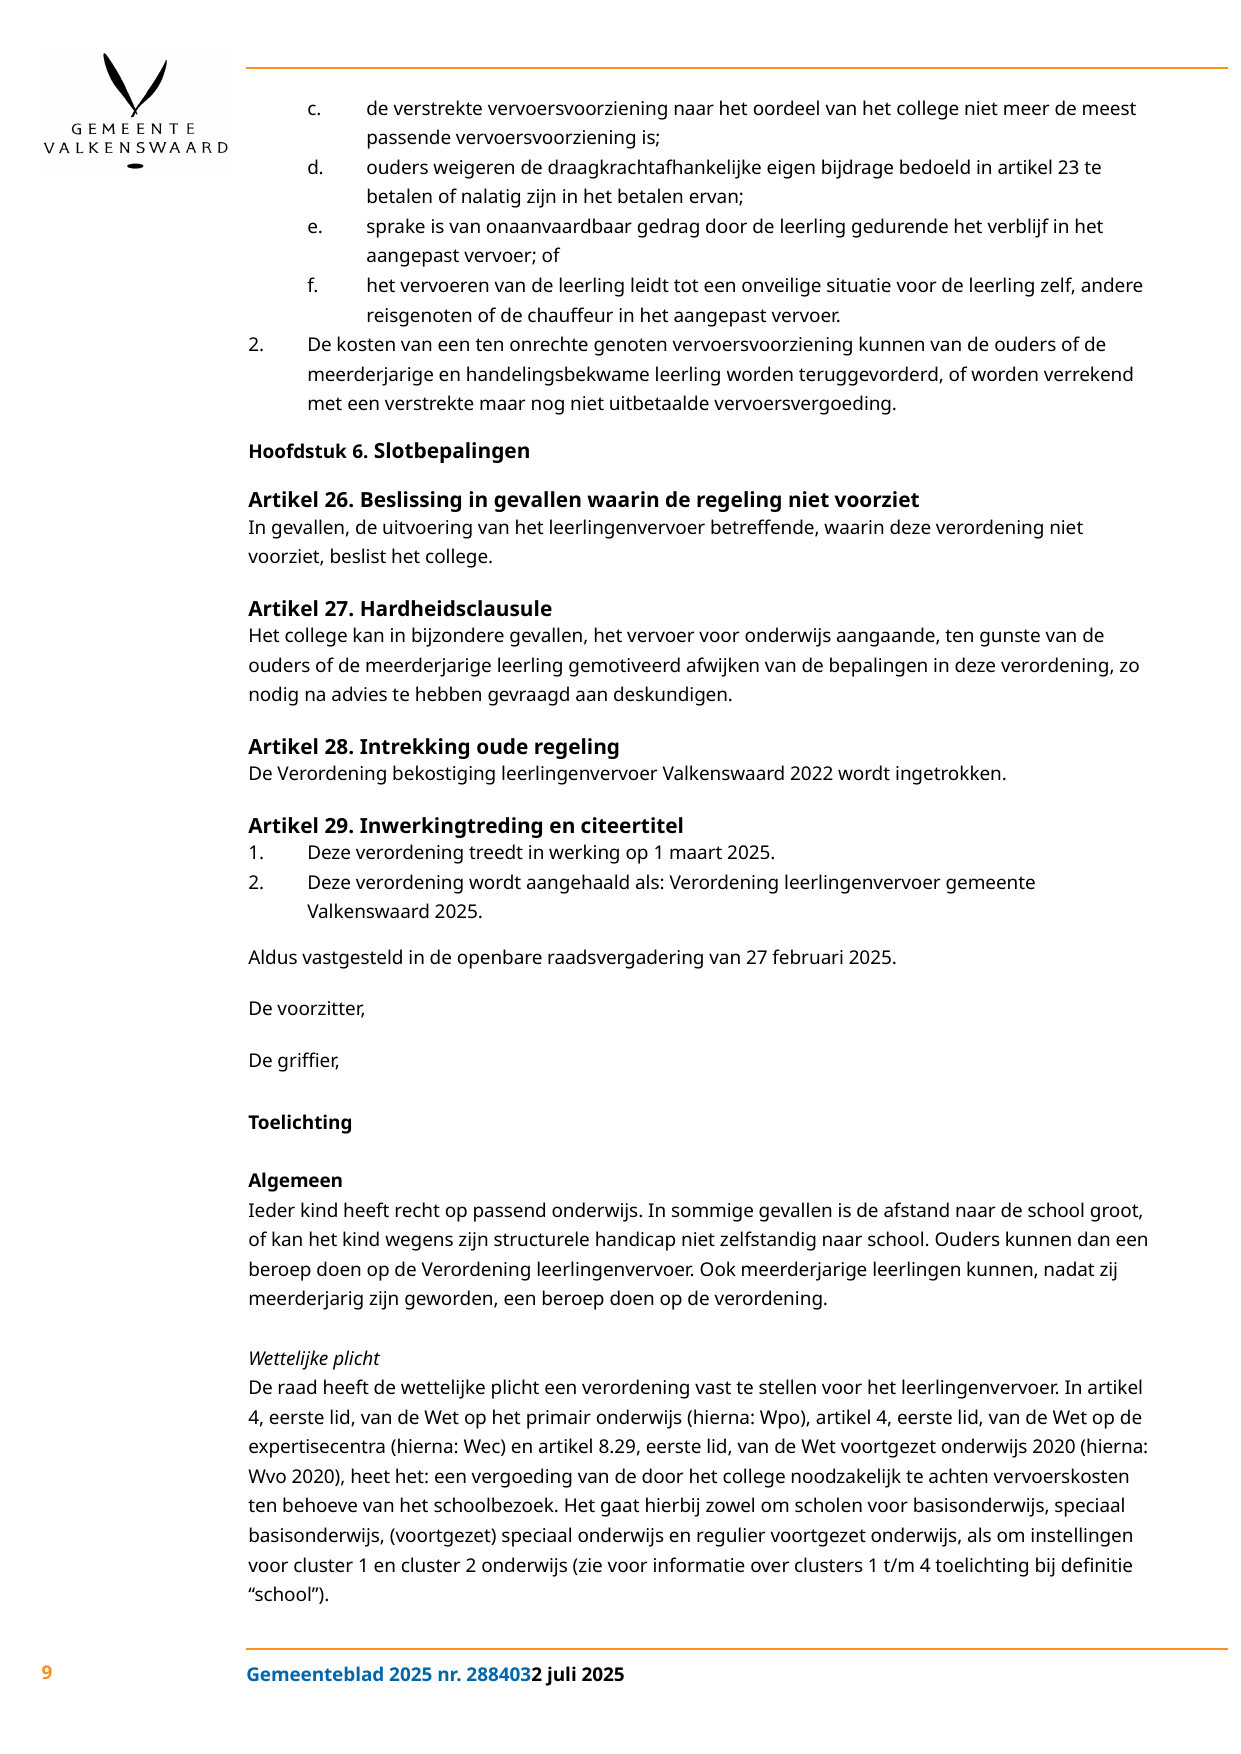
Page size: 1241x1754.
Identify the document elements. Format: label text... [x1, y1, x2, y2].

text Het college kan in bijzondere gevallen, het vervoer voor onderwijs aangaande, ten gunste van de ouders of de meerderjarige leerling gemotiveerd afwijken van de bepalingen in deze verordening, zo nodig na advies te hebben gevraagd aan deskundigen. [248, 622, 1152, 707]
list sprake is van onaanvaardbaar gedrag door de leerling gedurende het verblijf in het aangepast vervoer; of [307, 213, 1152, 268]
text Wettelijke plicht [248, 1345, 1152, 1371]
text De Verordening bekostiging leerlingenvervoer Valkenswaard 2022 wordt ingetrokken. [248, 760, 1152, 786]
text Toelichting [248, 1098, 1152, 1138]
list Deze verordening treedt in werking op 1 maart 2025. [248, 839, 1152, 865]
text Hoofdstuk 6. Slotbepalingen [248, 436, 1152, 465]
text Ieder kind heeft recht op passend onderwijs. In sommige gevallen is de afstand naar de school groot, of kan het kind wegens zijn structurele handicap niet zelfstandig naar school. Ouders kunnen dan een beroep doen op de Verordening leerlingenvervoer. Ook meerderjarige leerlingen kunnen, nadat zij meerderjarig zijn geworden, een beroep doen op de verordening. [248, 1197, 1152, 1311]
text In gevallen, de uitvoering van het leerlingenvervoer betreffende, waarin deze verordening niet voorziet, beslist het college. [248, 514, 1152, 569]
picture [41, 47, 231, 172]
text De voorzitter, [248, 996, 1152, 1021]
text Algemeen [248, 1167, 1152, 1193]
text Artikel 28. Intrekking oude regeling [248, 732, 1152, 760]
list ouders weigeren de draagkrachtafhankelijke eigen bijdrage bedoeld in artikel 23 te betalen of nalatig zijn in het betalen ervan; [307, 154, 1152, 209]
list De kosten van een ten onrechte genoten vervoersvoorziening kunnen van de ouders of de meerderjarige en handelingsbekwame leerling worden teruggevorderd, of worden verrekend met een verstrekte maar nog niet uitbetaalde vervoersvergoeding. [248, 331, 1152, 416]
text Artikel 26. Beslissing in gevallen waarin de regeling niet voorziet [248, 486, 1152, 514]
text Artikel 27. Hardheidsclausule [248, 594, 1152, 622]
text Artikel 29. Inwerkingtreding en citeertitel [248, 811, 1152, 839]
text Aldus vastgesteld in de openbare raadsvergadering van 27 februari 2025. [248, 944, 1152, 970]
text De raad heeft de wettelijke plicht een verordening vast te stellen voor het leerlingenvervoer. In artikel 4, eerste lid, van de Wet op het primair onderwijs (hierna: Wpo), artikel 4, eerste lid, van de Wet op de expertisecentra (hierna: Wec) en artikel 8.29, eerste lid, van de Wet voortgezet onderwijs 2020 (hierna: Wvo 2020), heet het: een vergoeding van de door het college noodzakelijk te achten vervoerskosten ten behoeve van het schoolbezoek. Het gaat hierbij zowel om scholen voor basisonderwijs, speciaal basisonderwijs, (voortgezet) speciaal onderwijs en regulier voortgezet onderwijs, als om instellingen voor cluster 1 en cluster 2 onderwijs (zie voor informatie over clusters 1 t/m 4 toelichting bij definitie “school”). [248, 1374, 1152, 1607]
text De griffier, [248, 1047, 1152, 1073]
list het vervoeren van de leerling leidt tot een onveilige situatie voor de leerling zelf, andere reisgenoten of de chauffeur in het aangepast vervoer. [307, 272, 1152, 328]
list Deze verordening wordt aangehaald als: Verordening leerlingenvervoer gemeente Valkenswaard 2025. [248, 869, 1152, 924]
list de verstrekte vervoersvoorziening naar het oordeel van het college niet meer de meest passende vervoersvoorziening is; [307, 95, 1152, 150]
